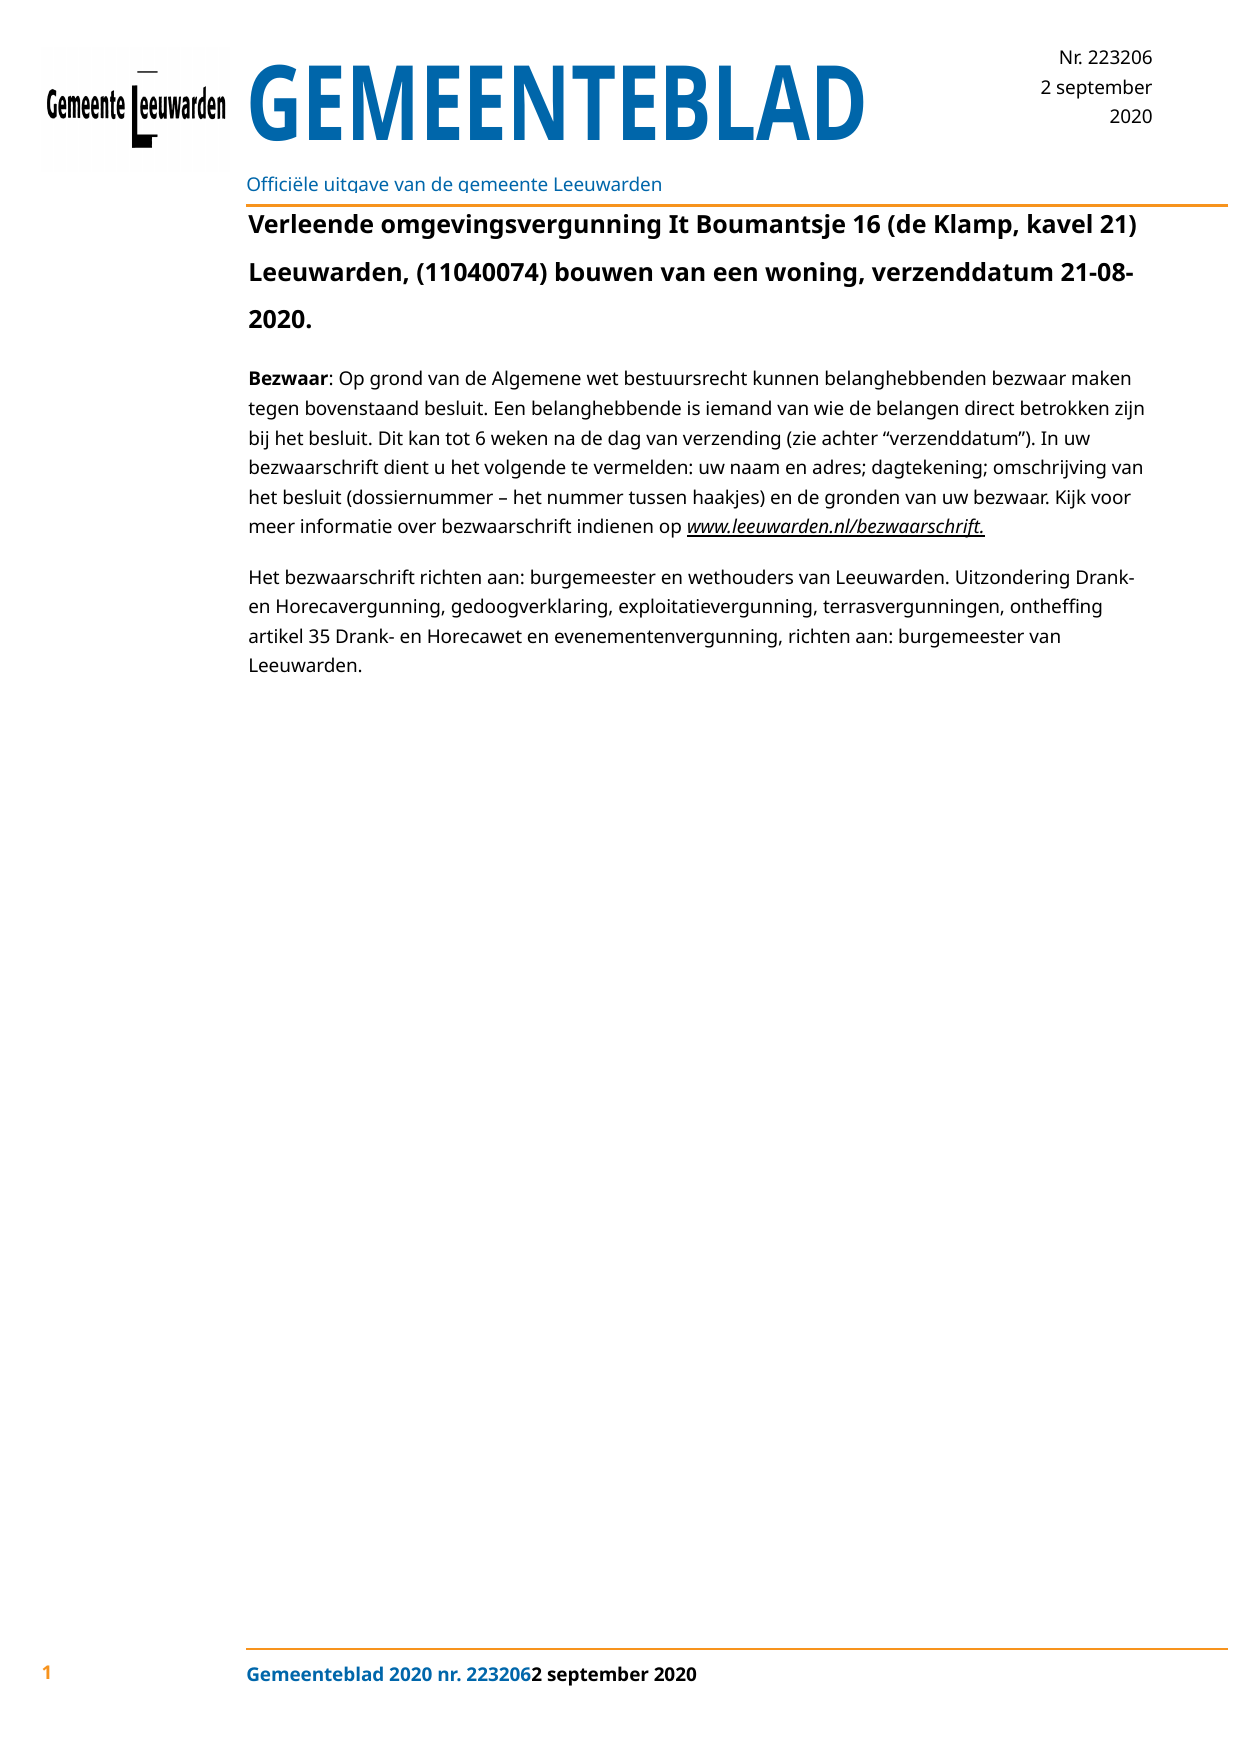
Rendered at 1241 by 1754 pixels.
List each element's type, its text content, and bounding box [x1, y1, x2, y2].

picture [41, 47, 231, 172]
text Bezwaar: Op grond van de Algemene wet bestuursrecht kunnen belanghebbenden bezwaar maken tegen bovenstaand besluit. Een belanghebbende is iemand van wie de belangen direct betrokken zijn bij het besluit. Dit kan tot 6 weken na de dag van verzending (zie achter “verzenddatum”). In uw bezwaarschrift dient u het volgende te vermelden: uw naam en adres; dagtekening; omschrijving van het besluit (dossiernummer – het nummer tussen haakjes) en de gronden van uw bezwaar. Kijk voor meer informatie over bezwaarschrift indienen op www.leeuwarden.nl/bezwaarschrift. [248, 366, 1152, 539]
text Het bezwaarschrift richten aan: burgemeester en wethouders van Leeuwarden. Uitzondering Drank- en Horecavergunning, gedoogverklaring, exploitatievergunning, terrasvergunningen, ontheffing artikel 35 Drank- en Horecawet en evenementenvergunning, richten aan: burgemeester van Leeuwarden. [248, 564, 1152, 678]
text Verleende omgevingsvergunning It Boumantsje 16 (de Klamp, kavel 21) Leeuwarden, (11040074) bouwen van een woning, verzenddatum 21-08-2020. [248, 207, 1152, 336]
